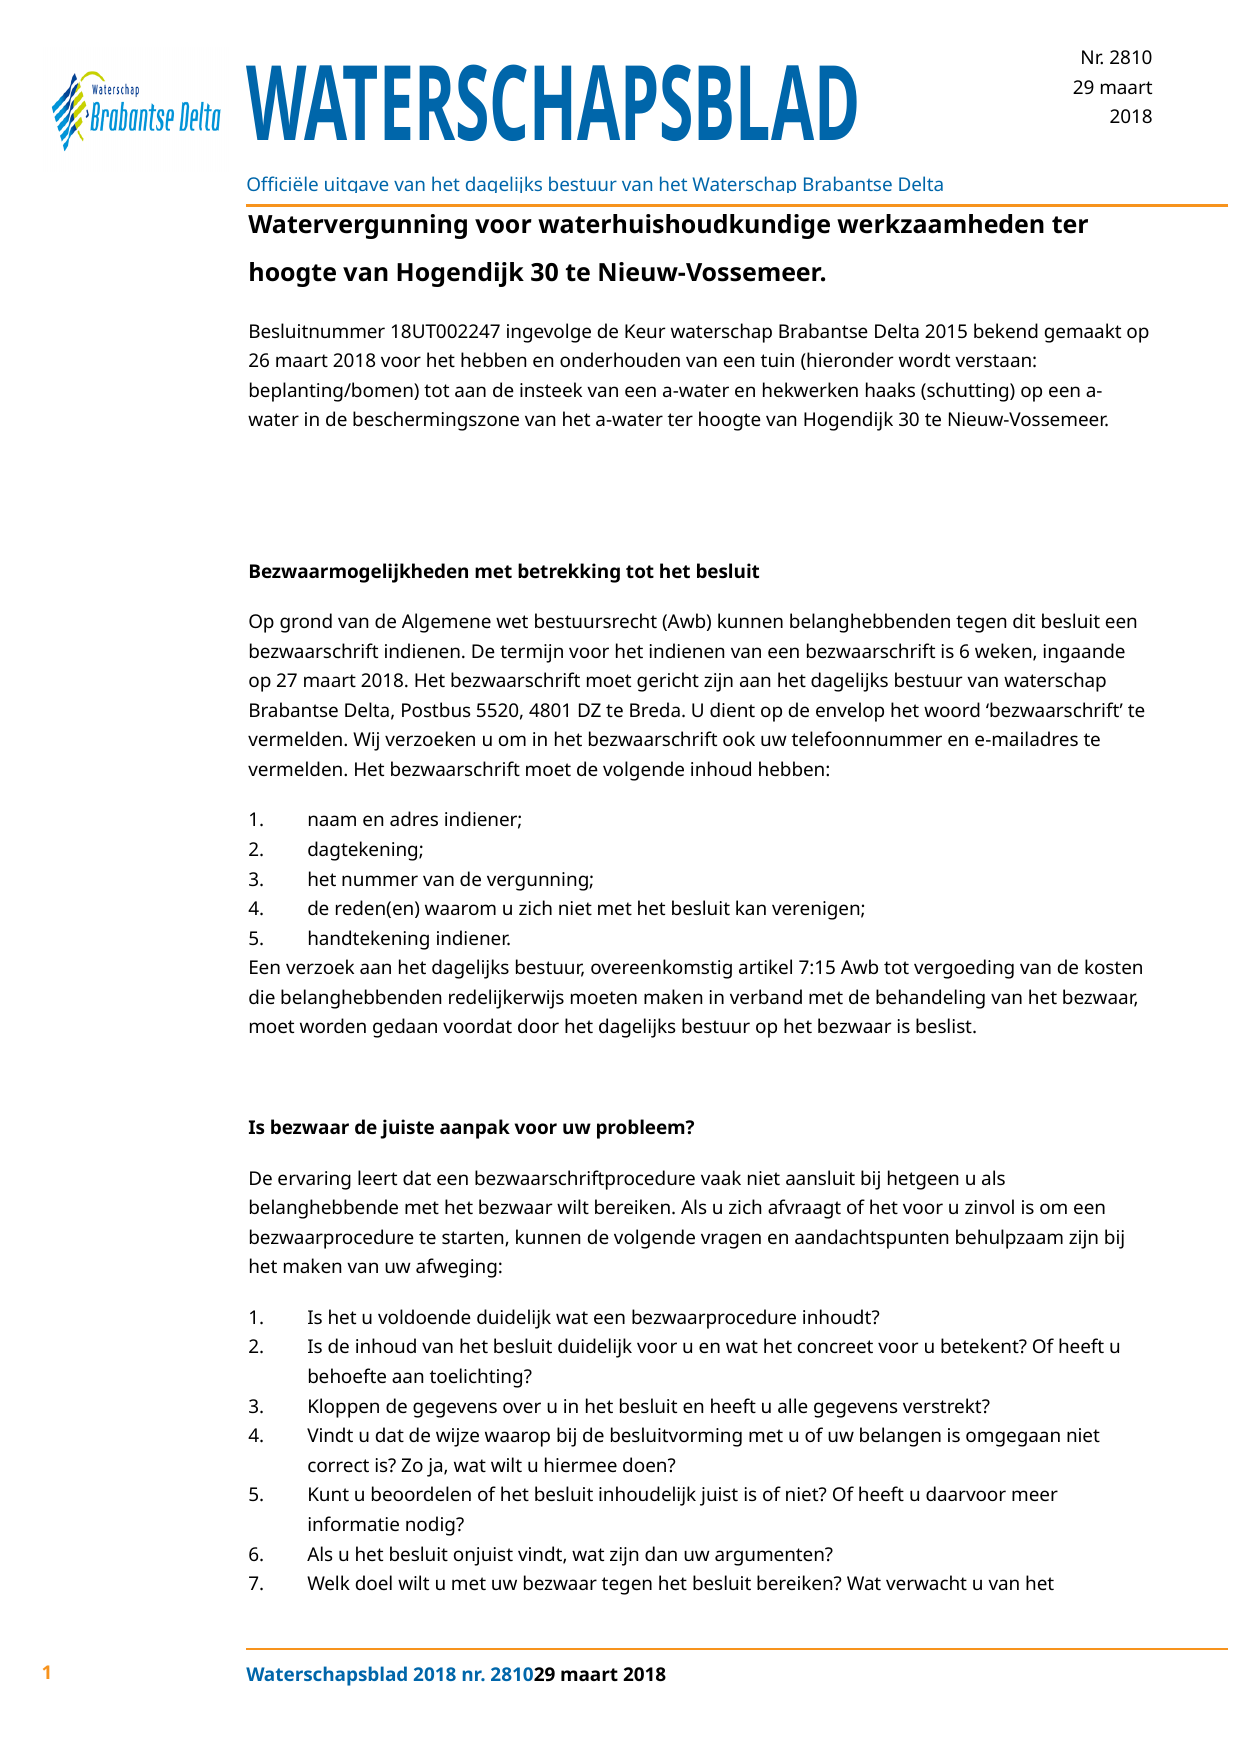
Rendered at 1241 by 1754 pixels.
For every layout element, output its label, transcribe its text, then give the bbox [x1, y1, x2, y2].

list het nummer van de vergunning; [248, 866, 1152, 892]
list de reden(en) waarom u zich niet met het besluit kan verenigen; [248, 895, 1152, 921]
list Is het u voldoende duidelijk wat een bezwaarprocedure inhoudt? [248, 1304, 1152, 1330]
list dagtekening; [248, 836, 1152, 862]
list naam en adres indiener; [248, 807, 1152, 832]
list Als u het besluit onjuist vindt, wat zijn dan uw argumenten? [248, 1541, 1152, 1567]
picture [41, 47, 231, 172]
text De ervaring leert dat een bezwaarschriftprocedure vaak niet aansluit bij hetgeen u als belanghebbende met het bezwaar wilt bereiken. Als u zich afvraagt of het voor u zinvol is om een bezwaarprocedure te starten, kunnen de volgende vragen en aandachtspunten behulpzaam zijn bij het maken van uw afweging: [248, 1165, 1152, 1279]
list Vindt u dat de wijze waarop bij de besluitvorming met u of uw belangen is omgegaan niet correct is? Zo ja, wat wilt u hiermee doen? [248, 1422, 1152, 1478]
list handtekening indiener. [248, 925, 1152, 951]
list Kloppen de gegevens over u in het besluit en heeft u alle gegevens verstrekt? [248, 1393, 1152, 1419]
text Op grond van de Algemene wet bestuursrecht (Awb) kunnen belanghebbenden tegen dit besluit een bezwaarschrift indienen. De termijn voor het indienen van een bezwaarschrift is 6 weken, ingaande op 27 maart 2018. Het bezwaarschrift moet gericht zijn aan het dagelijks bestuur van waterschap Brabantse Delta, Postbus 5520, 4801 DZ te Breda. U dient op de envelop het woord ‘bezwaarschrift’ te vermelden. Wij verzoeken u om in het bezwaarschrift ook uw telefoonnummer en e‑mailadres te vermelden. Het bezwaarschrift moet de volgende inhoud hebben: [248, 608, 1152, 782]
text Watervergunning voor waterhuishoudkundige werkzaamheden ter hoogte van Hogendijk 30 te Nieuw-Vossemeer. [248, 207, 1152, 288]
list Kunt u beoordelen of het besluit inhoudelijk juist is of niet? Of heeft u daarvoor meer informatie nodig? [248, 1482, 1152, 1537]
text Een verzoek aan het dagelijks bestuur, overeenkomstig artikel 7:15 Awb tot vergoeding van de kosten die belanghebbenden redelijkerwijs moeten maken in verband met de behandeling van het bezwaar, moet worden gedaan voordat door het dagelijks bestuur op het bezwaar is beslist. [248, 954, 1152, 1039]
text Besluitnummer 18UT002247 ingevolge de Keur waterschap Brabantse Delta 2015 bekend gemaakt op 26 maart 2018 voor het hebben en onderhouden van een tuin (hieronder wordt verstaan: beplanting/bomen) tot aan de insteek van een a-water en hekwerken haaks (schutting) op een a-water in de beschermingszone van het a-water ter hoogte van Hogendijk 30 te Nieuw-Vossemeer. [248, 318, 1152, 432]
list Is de inhoud van het besluit duidelijk voor u en wat het concreet voor u betekent? Of heeft u behoefte aan toelichting? [248, 1334, 1152, 1389]
text Is bezwaar de juiste aanpak voor uw probleem? [248, 1114, 1152, 1140]
list Welk doel wilt u met uw bezwaar tegen het besluit bereiken? Wat verwacht u van het [248, 1570, 1152, 1596]
text Bezwaarmogelijkheden met betrekking tot het besluit [248, 558, 1152, 584]
